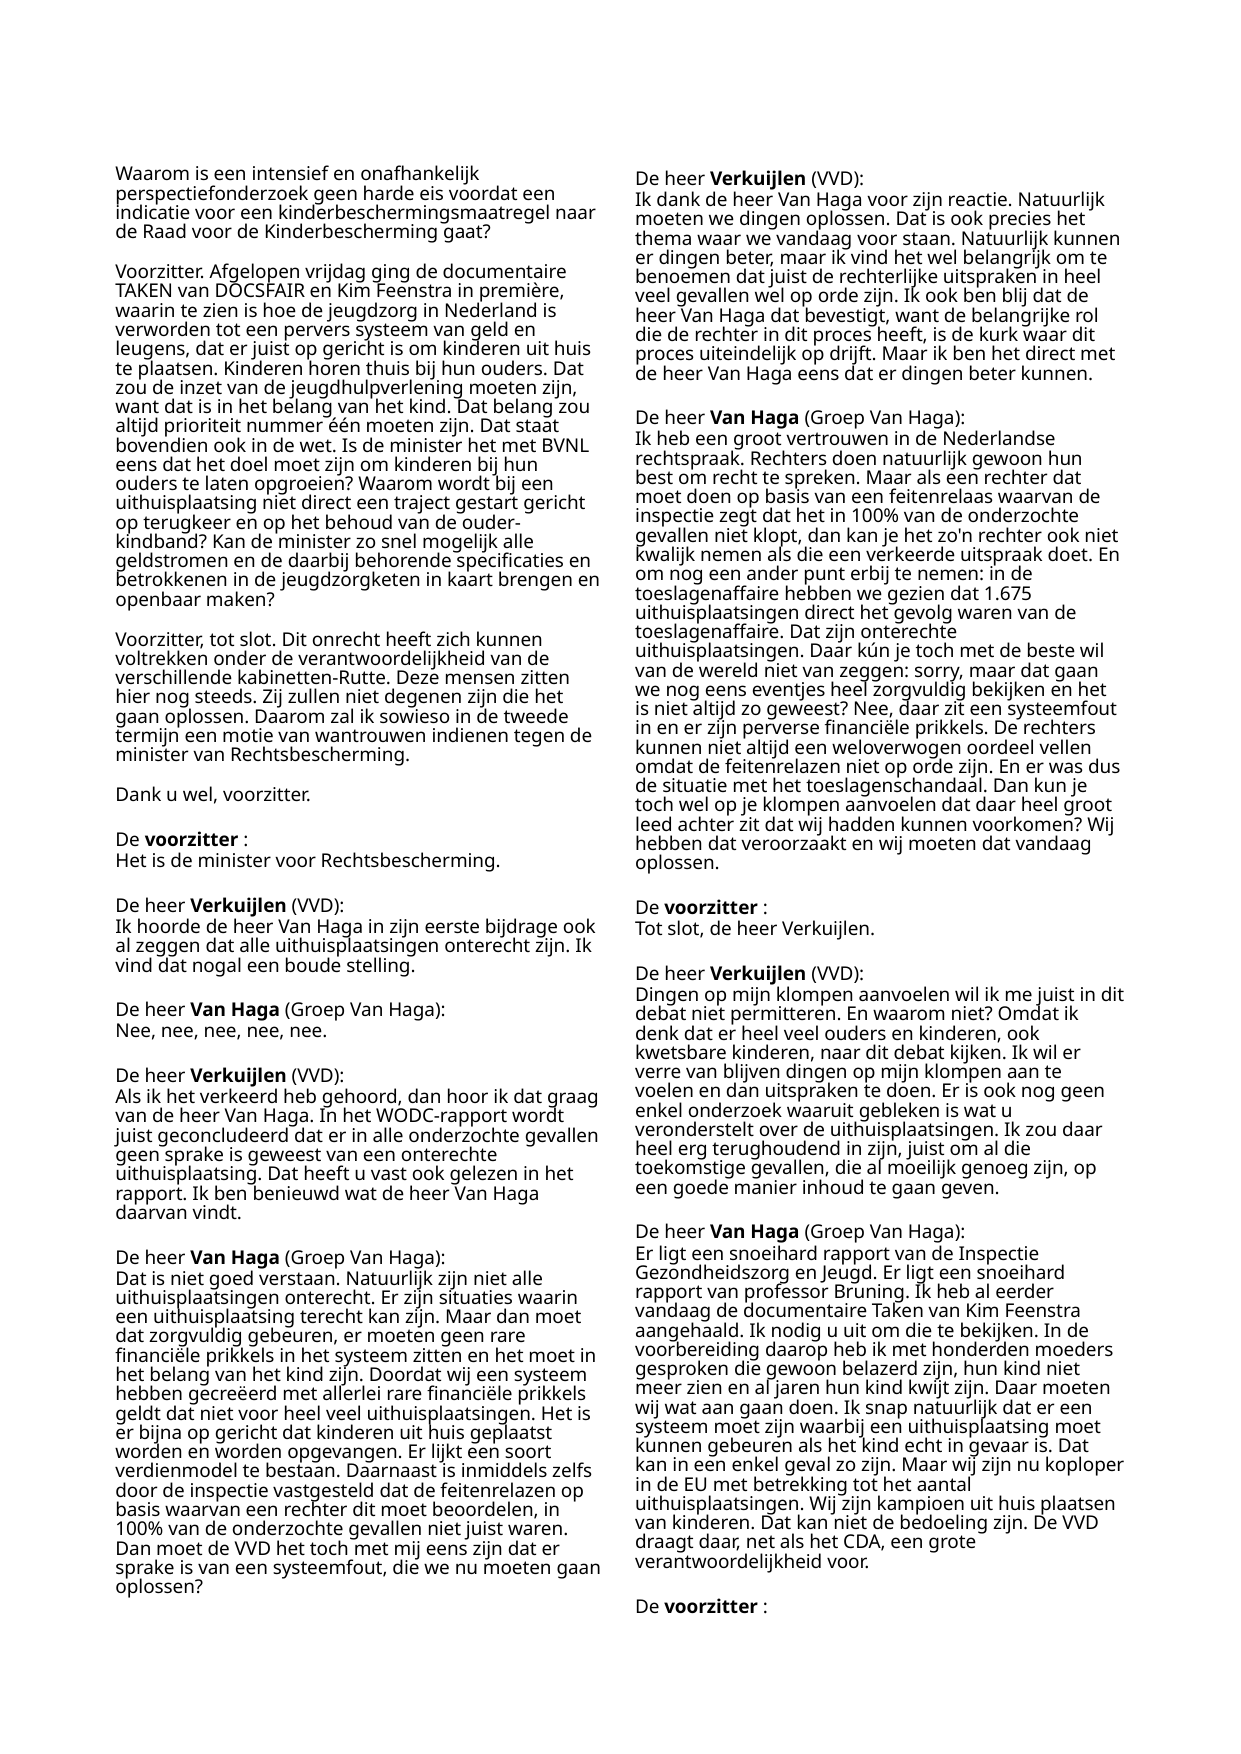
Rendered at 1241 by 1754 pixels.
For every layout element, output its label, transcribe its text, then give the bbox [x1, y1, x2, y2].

text De heer Van Haga (Groep Van Haga): [115, 1244, 605, 1270]
text De heer Van Haga (Groep Van Haga): [635, 1219, 1125, 1244]
text De heer Verkuijlen (VVD): [115, 892, 605, 918]
text Nee, nee, nee, nee, nee. [115, 1022, 605, 1042]
text Dingen op mijn klompen aanvoelen wil ik me juist in dit debat niet permitteren. En waarom niet? Omdat ik denk dat er heel veel ouders en kinderen, ook kwetsbare kinderen, naar dit debat kijken. Ik wil er verre van blijven dingen op mijn klompen aan te voelen en dan uitspraken te doen. Er is ook nog geen enkel onderzoek waaruit gebleken is wat u veronderstelt over de uithuisplaatsingen. Ik zou daar heel erg terughoudend in zijn, juist om al die toekomstige gevallen, die al moeilijk genoeg zijn, op een goede manier inhoud te gaan geven. [635, 986, 1125, 1198]
text De voorzitter : [115, 826, 605, 852]
text De heer Verkuijlen (VVD): [115, 1062, 605, 1088]
text Dat is niet goed verstaan. Natuurlijk zijn niet alle uithuisplaatsingen onterecht. Er zijn situaties waarin een uithuisplaatsing terecht kan zijn. Maar dan moet dat zorgvuldig gebeuren, er moeten geen rare financiële prikkels in het systeem zitten en het moet in het belang van het kind zijn. Doordat wij een systeem hebben gecreëerd met allerlei rare financiële prikkels geldt dat niet voor heel veel uithuisplaatsingen. Het is er bijna op gericht dat kinderen uit huis geplaatst worden en worden opgevangen. Er lijkt een soort verdienmodel te bestaan. Daarnaast is inmiddels zelfs door de inspectie vastgesteld dat de feitenrelazen op basis waarvan een rechter dit moet beoordelen, in 100% van de onderzochte gevallen niet juist waren. Dan moet de VVD het toch met mij eens zijn dat er sprake is van een systeemfout, die we nu moeten gaan oplossen? [115, 1270, 605, 1597]
text De voorzitter : [635, 894, 1125, 920]
text De heer Van Haga (Groep Van Haga): [115, 997, 605, 1022]
text De voorzitter : [635, 1593, 1125, 1619]
text De heer Verkuijlen (VVD): [635, 165, 1125, 191]
text De heer Verkuijlen (VVD): [635, 960, 1125, 986]
text Voorzitter, tot slot. Dit onrecht heeft zich kunnen voltrekken onder de verantwoordelijkheid van de verschillende kabinetten-Rutte. Deze mensen zitten hier nog steeds. Zij zullen niet degenen zijn die het gaan oplossen. Daarom zal ik sowieso in de tweede termijn een motie van wantrouwen indienen tegen de minister van Rechtsbescherming. [115, 631, 605, 766]
text Ik heb een groot vertrouwen in de Nederlandse rechtspraak. Rechters doen natuurlijk gewoon hun best om recht te spreken. Maar als een rechter dat moet doen op basis van een feitenrelaas waarvan de inspectie zegt dat het in 100% van de onderzochte gevallen niet klopt, dan kan je het zo'n rechter ook niet kwalijk nemen als die een verkeerde uitspraak doet. En om nog een ander punt erbij te nemen: in de toeslagenaffaire hebben we gezien dat 1.675 uithuisplaatsingen direct het gevolg waren van de toeslagenaffaire. Dat zijn onterechte uithuisplaatsingen. Daar kún je toch met de beste wil van de wereld niet van zeggen: sorry, maar dat gaan we nog eens eventjes heel zorgvuldig bekijken en het is niet altijd zo geweest? Nee, daar zit een systeemfout in en er zijn perverse financiële prikkels. De rechters kunnen niet altijd een weloverwogen oordeel vellen omdat de feitenrelazen niet op orde zijn. En er was dus de situatie met het toeslagenschandaal. Dan kun je toch wel op je klompen aanvoelen dat daar heel groot leed achter zit dat wij hadden kunnen voorkomen? Wij hebben dat veroorzaakt en wij moeten dat vandaag oplossen. [635, 430, 1125, 873]
text Ik dank de heer Van Haga voor zijn reactie. Natuurlijk moeten we dingen oplossen. Dat is ook precies het thema waar we vandaag voor staan. Natuurlijk kunnen er dingen beter, maar ik vind het wel belangrijk om te benoemen dat juist de rechterlijke uitspraken in heel veel gevallen wel op orde zijn. Ik ook ben blij dat de heer Van Haga dat bevestigt, want de belangrijke rol die de rechter in dit proces heeft, is de kurk waar dit proces uiteindelijk op drijft. Maar ik ben het direct met de heer Van Haga eens dat er dingen beter kunnen. [635, 191, 1125, 384]
text Als ik het verkeerd heb gehoord, dan hoor ik dat graag van de heer Van Haga. In het WODC-rapport wordt juist geconcludeerd dat er in alle onderzochte gevallen geen sprake is geweest van een onterechte uithuisplaatsing. Dat heeft u vast ook gelezen in het rapport. Ik ben benieuwd wat de heer Van Haga daarvan vindt. [115, 1088, 605, 1223]
text Tot slot, de heer Verkuijlen. [635, 920, 1125, 939]
text Ik hoorde de heer Van Haga in zijn eerste bijdrage ook al zeggen dat alle uithuisplaatsingen onterecht zijn. Ik vind dat nogal een boude stelling. [115, 918, 605, 976]
text Het is de minister voor Rechtsbescherming. [115, 852, 605, 871]
text De heer Van Haga (Groep Van Haga): [635, 404, 1125, 430]
text Dank u wel, voorzitter. [115, 786, 605, 806]
text Er ligt een snoeihard rapport van de Inspectie Gezondheidszorg en Jeugd. Er ligt een snoeihard rapport van professor Bruning. Ik heb al eerder vandaag de documentaire Taken van Kim Feenstra aangehaald. Ik nodig u uit om die te bekijken. In de voorbereiding daarop heb ik met honderden moeders gesproken die gewoon belazerd zijn, hun kind niet meer zien en al jaren hun kind kwijt zijn. Daar moeten wij wat aan gaan doen. Ik snap natuurlijk dat er een systeem moet zijn waarbij een uithuisplaatsing moet kunnen gebeuren als het kind echt in gevaar is. Dat kan in een enkel geval zo zijn. Maar wij zijn nu koploper in de EU met betrekking tot het aantal uithuisplaatsingen. Wij zijn kampioen uit huis plaatsen van kinderen. Dat kan niet de bedoeling zijn. De VVD draagt daar, net als het CDA, een grote verantwoordelijkheid voor. [635, 1244, 1125, 1572]
text Waarom is een intensief en onafhankelijk perspectiefonderzoek geen harde eis voordat een indicatie voor een kinderbeschermingsmaatregel naar de Raad voor de Kinderbescherming gaat? [115, 165, 605, 242]
text Voorzitter. Afgelopen vrijdag ging de documentaire TAKEN van DOCSFAIR en Kim Feenstra in première, waarin te zien is hoe de jeugdzorg in Nederland is verworden tot een pervers systeem van geld en leugens, dat er juist op gericht is om kinderen uit huis te plaatsen. Kinderen horen thuis bij hun ouders. Dat zou de inzet van de jeugdhulpverlening moeten zijn, want dat is in het belang van het kind. Dat belang zou altijd prioriteit nummer één moeten zijn. Dat staat bovendien ook in de wet. Is de minister het met BVNL eens dat het doel moet zijn om kinderen bij hun ouders te laten opgroeien? Waarom wordt bij een uithuisplaatsing niet direct een traject gestart gericht op terugkeer en op het behoud van de ouder-kindband? Kan de minister zo snel mogelijk alle geldstromen en de daarbij behorende specificaties en betrokkenen in de jeugdzorgketen in kaart brengen en openbaar maken? [115, 263, 605, 610]
